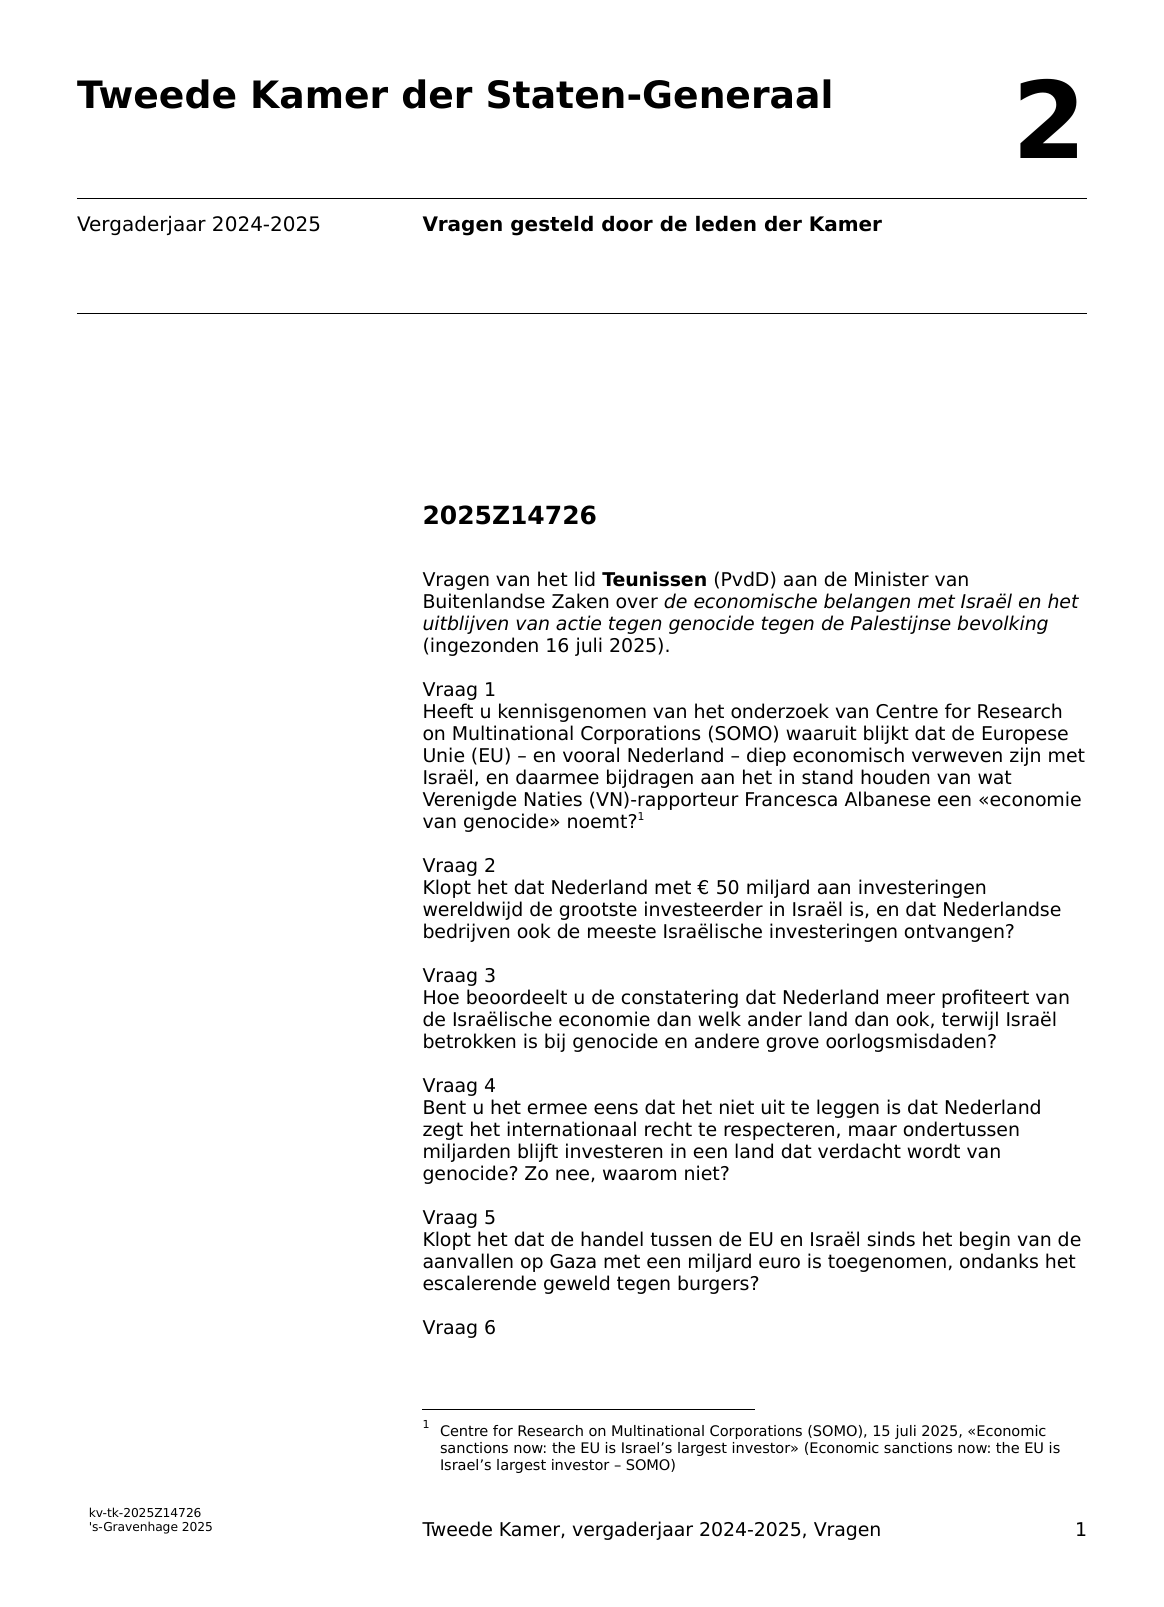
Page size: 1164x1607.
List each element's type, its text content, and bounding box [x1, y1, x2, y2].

table_cell Vergaderjaar 2024-2025 [77, 199, 422, 313]
text Centre for Research on Multinational Corporations (SOMO), 15 juli 2025, «Economic sanctions now: the EU is Israel’s largest investor» (Economic sanctions now: the EU is Israel’s largest investor – SOMO) [422, 1418, 1087, 1474]
text Vraag 2 [422, 855, 1087, 877]
text kv-tk-2025Z14726 [88, 1506, 323, 1520]
text Heeft u kennisgenomen van het onderzoek van Centre for Research on Multinational Corporations (SOMO) waaruit blijkt dat de Europese Unie (EU) – en vooral Nederland – diep economisch verweven zijn met Israël, en daarmee bijdragen aan het in stand houden van wat Verenigde Naties (VN)-rapporteur Francesca Albanese een «economie van genocide» noemt? [422, 701, 1087, 833]
text Vraag 6 [422, 1317, 1087, 1339]
text 2025Z14726 [422, 501, 1087, 531]
text Bent u het ermee eens dat het niet uit te leggen is dat Nederland zegt het internationaal recht te respecteren, maar ondertussen miljarden blijft investeren in een land dat verdacht wordt van genocide? Zo nee, waarom niet? [422, 1097, 1087, 1185]
text Klopt het dat de handel tussen de EU en Israël sinds het begin van de aanvallen op Gaza met een miljard euro is toegenomen, ondanks het escalerende geweld tegen burgers? [422, 1229, 1087, 1295]
text Vraag 5 [422, 1207, 1087, 1229]
text Vraag 3 [422, 965, 1087, 987]
text Vragen van het lid Teunissen (PvdD) aan de Minister van Buitenlandse Zaken over de economische belangen met Israël en het uitblijven van actie tegen genocide tegen de Palestijnse bevolking (ingezonden 16 juli 2025). [422, 569, 1087, 657]
text Hoe beoordeelt u de constatering dat Nederland meer profiteert van de Israëlische economie dan welk ander land dan ook, terwijl Israël betrokken is bij genocide en andere grove oorlogsmisdaden? [422, 987, 1087, 1053]
table_header 2 [886, 59, 1087, 198]
text Vraag 1 [422, 679, 1087, 701]
text 's-Gravenhage 2025 [88, 1520, 323, 1534]
text Vraag 4 [422, 1075, 1087, 1097]
table_header Tweede Kamer der Staten-Generaal [77, 59, 886, 198]
table_cell Vragen gesteld door de leden der Kamer [422, 199, 1087, 313]
text Klopt het dat Nederland met € 50 miljard aan investeringen wereldwijd de grootste investeerder in Israël is, en dat Nederlandse bedrijven ook de meeste Israëlische investeringen ontvangen? [422, 877, 1087, 943]
